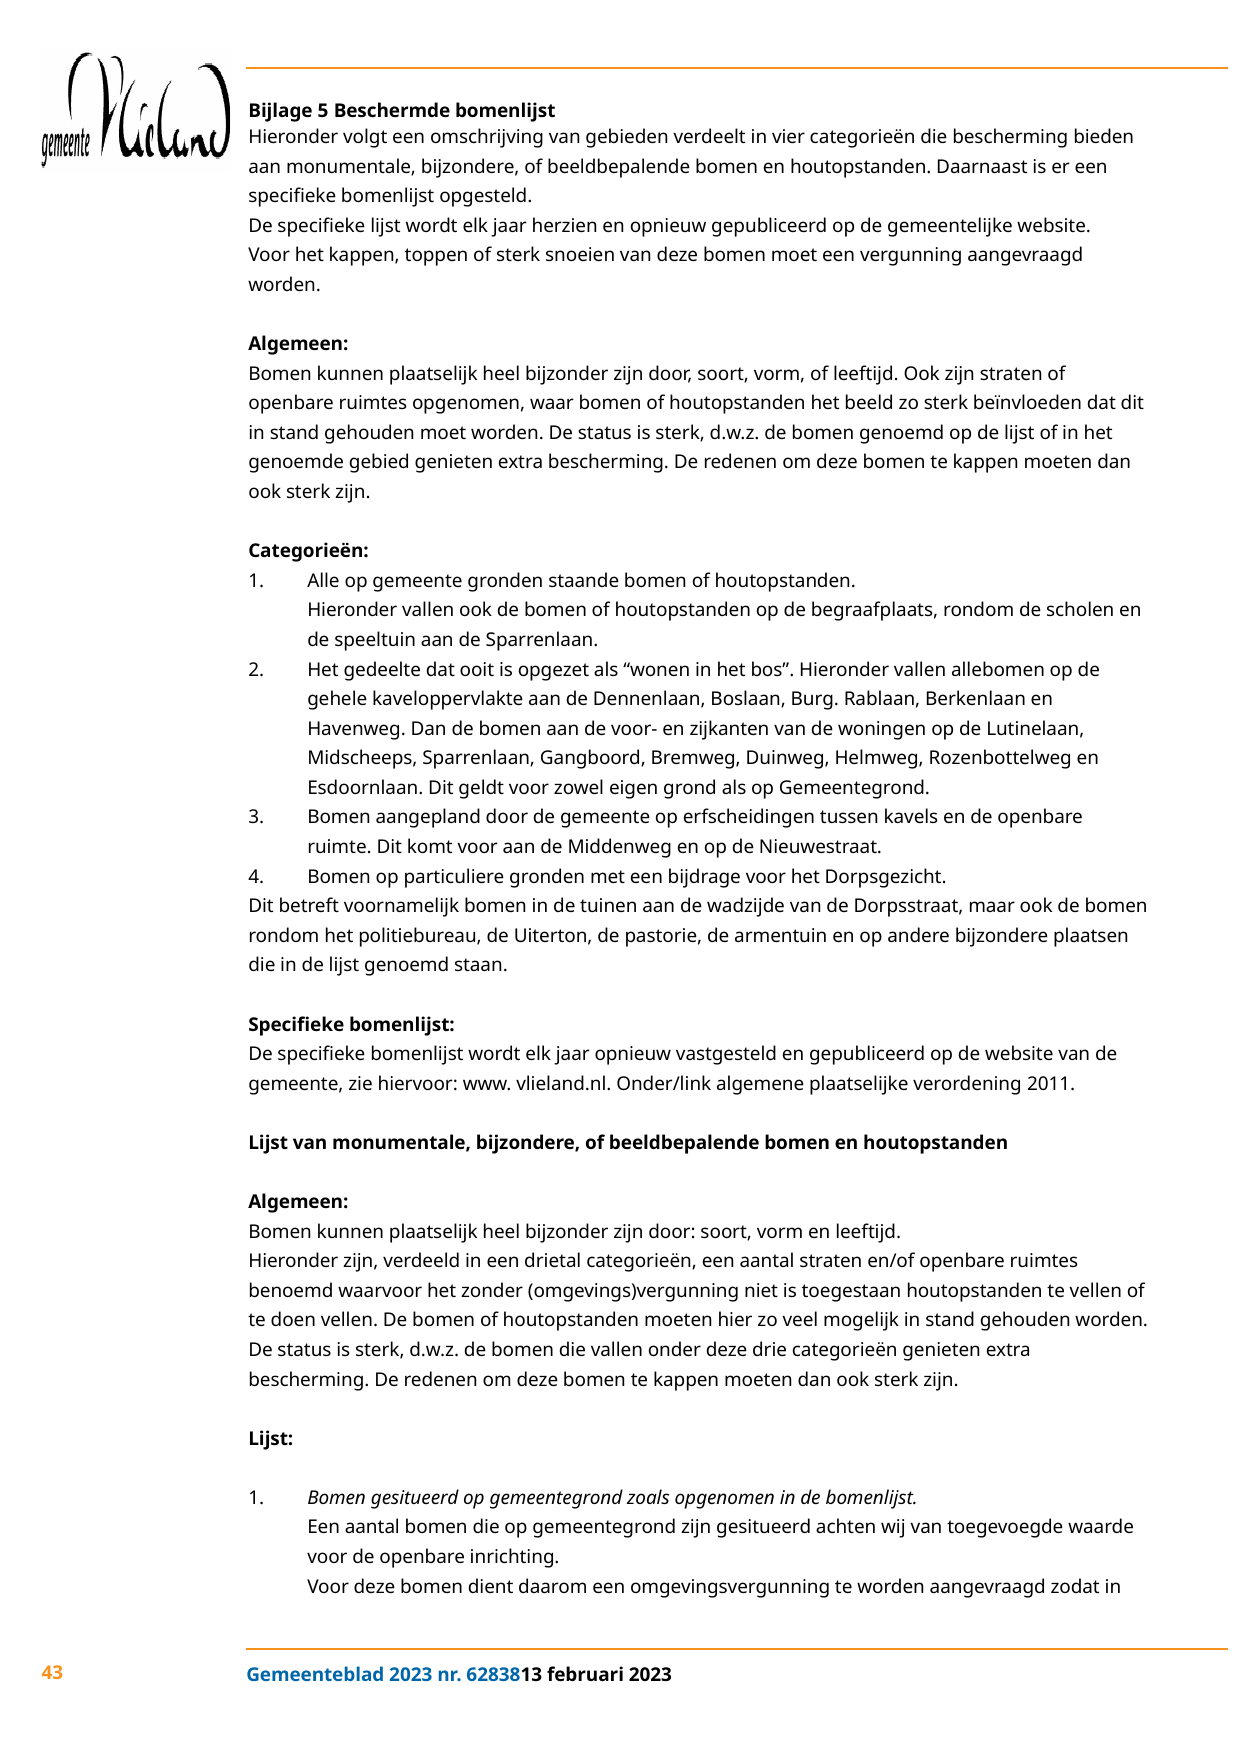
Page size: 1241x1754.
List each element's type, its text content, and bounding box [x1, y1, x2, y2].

text Bomen kunnen plaatselijk heel bijzonder zijn door: soort, vorm en leeftijd. [248, 1218, 1152, 1244]
text De specifieke bomenlijst wordt elk jaar opnieuw vastgesteld en gepubliceerd op de website van de gemeente, zie hiervoor: www. vlieland.nl. Onder/link algemene plaatselijke verordening 2011. [248, 1040, 1152, 1096]
text Specifieke bomenlijst: [248, 1011, 1152, 1037]
text De specifieke lijst wordt elk jaar herzien en opnieuw gepubliceerd op de gemeentelijke website. [248, 212, 1152, 238]
text Voor het kappen, toppen of sterk snoeien van deze bomen moet een vergunning aangevraagd worden. [248, 242, 1152, 297]
text Hieronder volgt een omschrijving van gebieden verdeelt in vier categorieën die bescherming bieden aan monumentale, bijzondere, of beeldbepalende bomen en houtopstanden. Daarnaast is er een specifieke bomenlijst opgesteld. [248, 123, 1152, 208]
text Dit betreft voornamelijk bomen in de tuinen aan de wadzijde van de Dorpsstraat, maar ook de bomen rondom het politiebureau, de Uiterton, de pastorie, de armentuin en op andere bijzondere plaatsen die in de lijst genoemd staan. [248, 892, 1152, 977]
text Algemeen: [248, 330, 1152, 356]
text Algemeen: [248, 1188, 1152, 1214]
list Alle op gemeente gronden staande bomen of houtopstanden. [248, 567, 1152, 593]
list Hieronder vallen ook de bomen of houtopstanden op de begraafplaats, rondom de scholen en de speeltuin aan de Sparrenlaan. [248, 597, 1152, 652]
text Bijlage 5 Beschermde bomenlijst [248, 95, 1152, 123]
list Bomen gesitueerd op gemeentegrond zoals opgenomen in de bomenlijst. [248, 1484, 1152, 1510]
list Voor deze bomen dient daarom een omgevingsvergunning te worden aangevraagd zodat in [248, 1573, 1152, 1599]
text Categorieën: [248, 537, 1152, 563]
list Een aantal bomen die op gemeentegrond zijn gesitueerd achten wij van toegevoegde waarde voor de openbare inrichting. [248, 1514, 1152, 1569]
text Lijst van monumentale, bijzondere, of beeldbepalende bomen en houtopstanden [248, 1129, 1152, 1155]
picture [41, 47, 231, 172]
text Hieronder zijn, verdeeld in een drietal categorieën, een aantal straten en/of openbare ruimtes benoemd waarvoor het zonder (omgevings)vergunning niet is toegestaan houtopstanden te vellen of te doen vellen. De bomen of houtopstanden moeten hier zo veel mogelijk in stand gehouden worden. De status is sterk, d.w.z. de bomen die vallen onder deze drie categorieën genieten extra bescherming. De redenen om deze bomen te kappen moeten dan ook sterk zijn. [248, 1247, 1152, 1392]
text Lijst: [248, 1425, 1152, 1451]
list Bomen aangepland door de gemeente op erfscheidingen tussen kavels en de openbare ruimte. Dit komt voor aan de Middenweg en op de Nieuwestraat. [248, 804, 1152, 859]
text Bomen kunnen plaatselijk heel bijzonder zijn door, soort, vorm, of leeftijd. Ook zijn straten of openbare ruimtes opgenomen, waar bomen of houtopstanden het beeld zo sterk beïnvloeden dat dit in stand gehouden moet worden. De status is sterk, d.w.z. de bomen genoemd op de lijst of in het genoemde gebied genieten extra bescherming. De redenen om deze bomen te kappen moeten dan ook sterk zijn. [248, 360, 1152, 504]
list Het gedeelte dat ooit is opgezet als “wonen in het bos”. Hieronder vallen allebomen op de gehele kaveloppervlakte aan de Dennenlaan, Boslaan, Burg. Rablaan, Berkenlaan en Havenweg. Dan de bomen aan de voor- en zijkanten van de woningen op de Lutinelaan, Midscheeps, Sparrenlaan, Gangboord, Bremweg, Duinweg, Helmweg, Rozenbottelweg en Esdoornlaan. Dit geldt voor zowel eigen grond als op Gemeentegrond. [248, 656, 1152, 800]
list Bomen op particuliere gronden met een bijdrage voor het Dorpsgezicht. [248, 863, 1152, 889]
